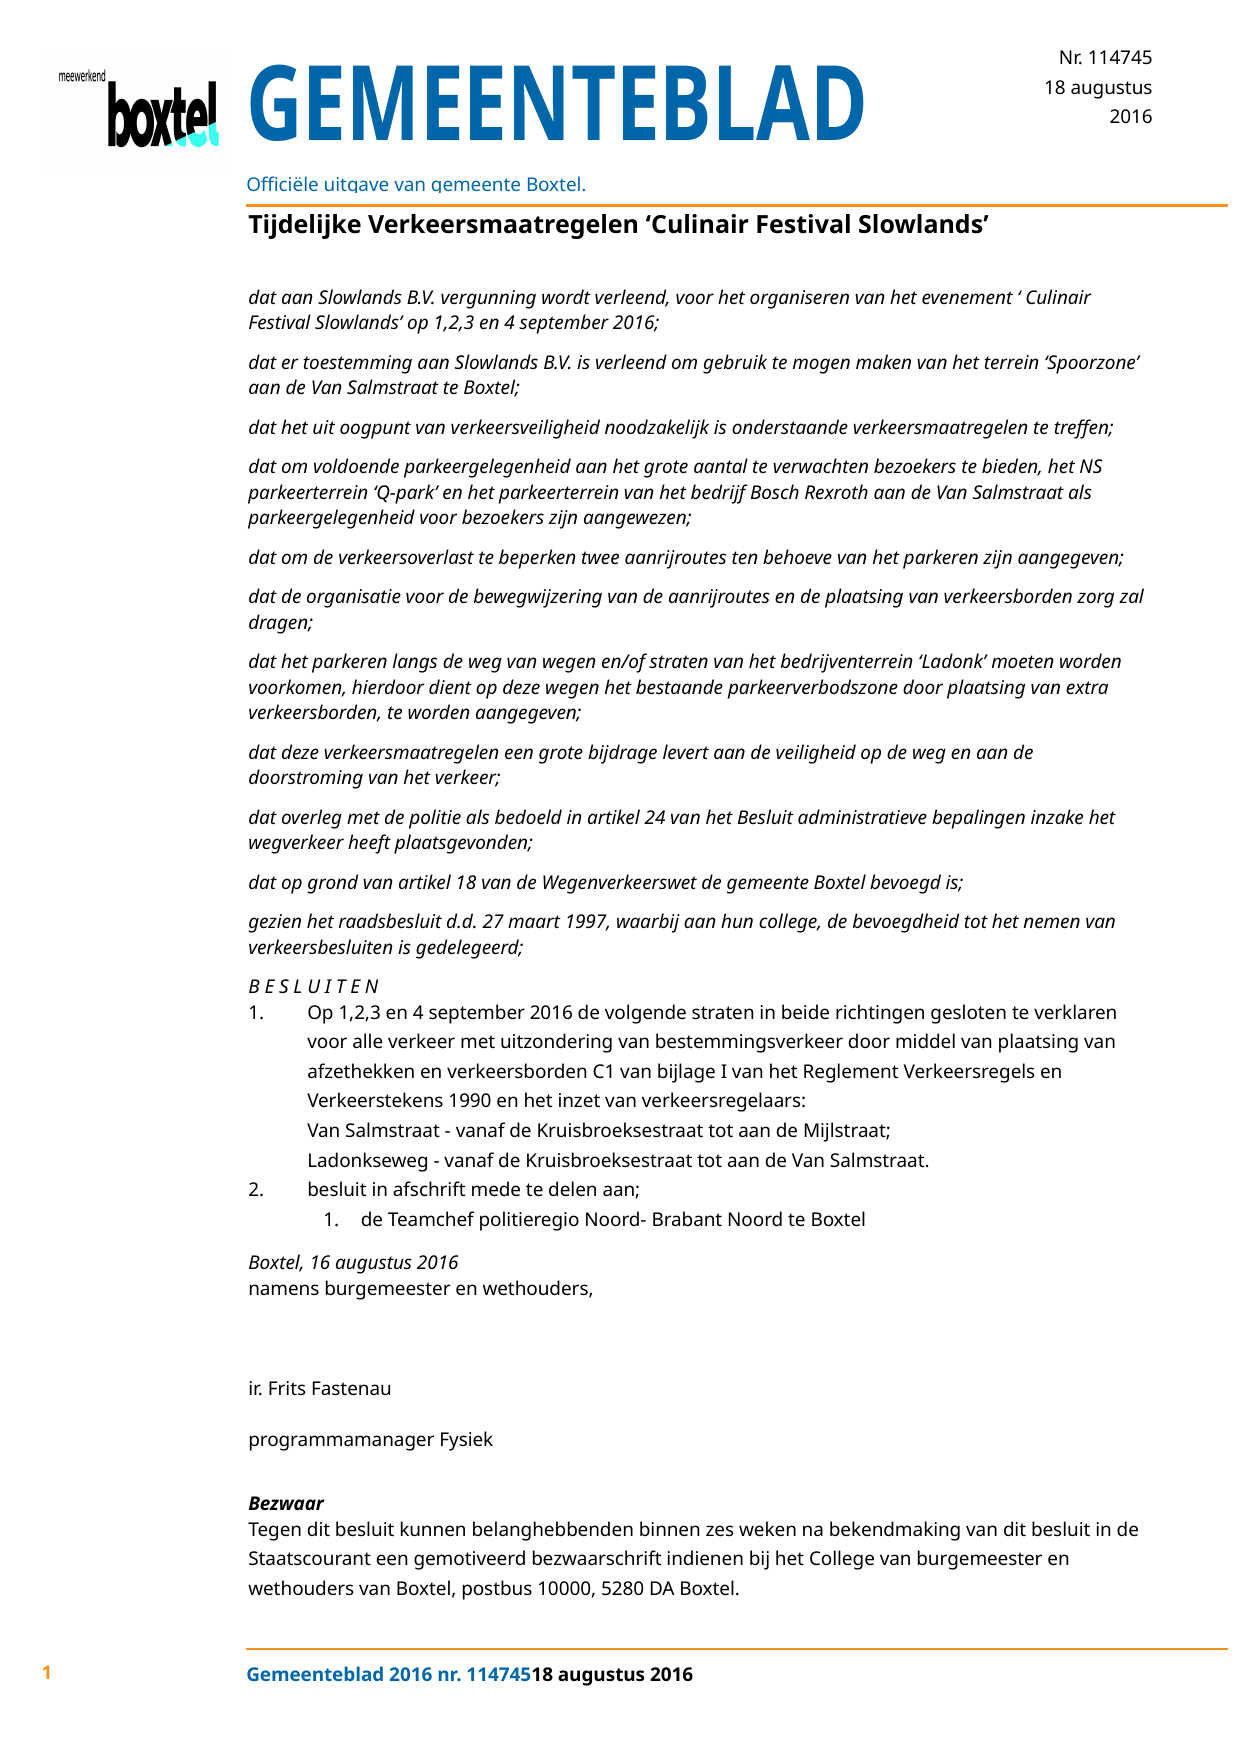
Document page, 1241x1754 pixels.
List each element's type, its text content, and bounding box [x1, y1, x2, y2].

text dat de organisatie voor de bewegwijzering van de aanrijroutes en de plaatsing van verkeersborden zorg zal dragen; [248, 583, 1152, 634]
text B E S L U I T E N [248, 973, 1152, 999]
text dat om voldoende parkeergelegenheid aan het grote aantal te verwachten bezoekers te bieden, het NS parkeerterrein ‘Q-park’ en het parkeerterrein van het bedrijf Bosch Rexroth aan de Van Salmstraat als parkeergelegenheid voor bezoekers zijn aangewezen; [248, 453, 1152, 530]
list de Teamchef politieregio Noord- Brabant Noord te Boxtel [323, 1206, 1152, 1232]
text dat deze verkeersmaatregelen een grote bijdrage levert aan de veiligheid op de weg en aan de doorstroming van het verkeer; [248, 739, 1152, 790]
text dat op grond van artikel 18 van de Wegenverkeerswet de gemeente Boxtel bevoegd is; [248, 869, 1152, 894]
text dat om de verkeersoverlast te beperken twee aanrijroutes ten behoeve van het parkeren zijn aangegeven; [248, 544, 1152, 569]
text dat overleg met de politie als bedoeld in artikel 24 van het Besluit administratieve bepalingen inzake het wegverkeer heeft plaatsgevonden; [248, 804, 1152, 855]
text gezien het raadsbesluit d.d. 27 maart 1997, waarbij aan hun college, de bevoegdheid tot het nemen van verkeersbesluiten is gedelegeerd; [248, 908, 1152, 959]
list Ladonkseweg - vanaf de Kruisbroeksestraat tot aan de Van Salmstraat. [248, 1147, 1152, 1172]
text programmamanager Fysiek [248, 1426, 1152, 1452]
text dat er toestemming aan Slowlands B.V. is verleend om gebruik te mogen maken van het terrein ‘Spoorzone’ aan de Van Salmstraat te Boxtel; [248, 349, 1152, 400]
text Tijdelijke Verkeersmaatregelen ‘Culinair Festival Slowlands’ [248, 207, 1152, 241]
text Tegen dit besluit kunnen belanghebbenden binnen zes weken na bekendmaking van dit besluit in de Staatscourant een gemotiveerd bezwaarschrift indienen bij het College van burgemeester en wethouders van Boxtel, postbus 10000, 5280 DA Boxtel. [248, 1516, 1152, 1601]
list afzethekken en verkeersborden C1 van bijlage I van het Reglement Verkeersregels en [248, 1058, 1152, 1084]
text ir. Frits Fastenau [248, 1376, 1152, 1401]
list Verkeerstekens 1990 en het inzet van verkeersregelaars: [248, 1088, 1152, 1113]
list Op 1,2,3 en 4 september 2016 de volgende straten in beide richtingen gesloten te verklaren [248, 999, 1152, 1024]
text dat aan Slowlands B.V. vergunning wordt verleend, voor het organiseren van het evenement ‘ Culinair Festival Slowlands’ op 1,2,3 en 4 september 2016; [248, 284, 1152, 335]
list besluit in afschrift mede te delen aan; [248, 1176, 1152, 1202]
text dat het parkeren langs de weg van wegen en/of straten van het bedrijventerrein ‘Ladonk’ moeten worden voorkomen, hierdoor dient op deze wegen het bestaande parkeerverbodszone door plaatsing van extra verkeersborden, te worden aangegeven; [248, 648, 1152, 725]
picture [41, 47, 231, 172]
list Van Salmstraat - vanaf de Kruisbroeksestraat tot aan de Mijlstraat; [248, 1117, 1152, 1143]
text Bezwaar [248, 1490, 1152, 1516]
text namens burgemeester en wethouders, [248, 1275, 1152, 1301]
list voor alle verkeer met uitzondering van bestemmingsverkeer door middel van plaatsing van [248, 1028, 1152, 1054]
text dat het uit oogpunt van verkeersveiligheid noodzakelijk is onderstaande verkeersmaatregelen te treffen; [248, 414, 1152, 439]
text Boxtel, 16 augustus 2016 [248, 1249, 1152, 1275]
